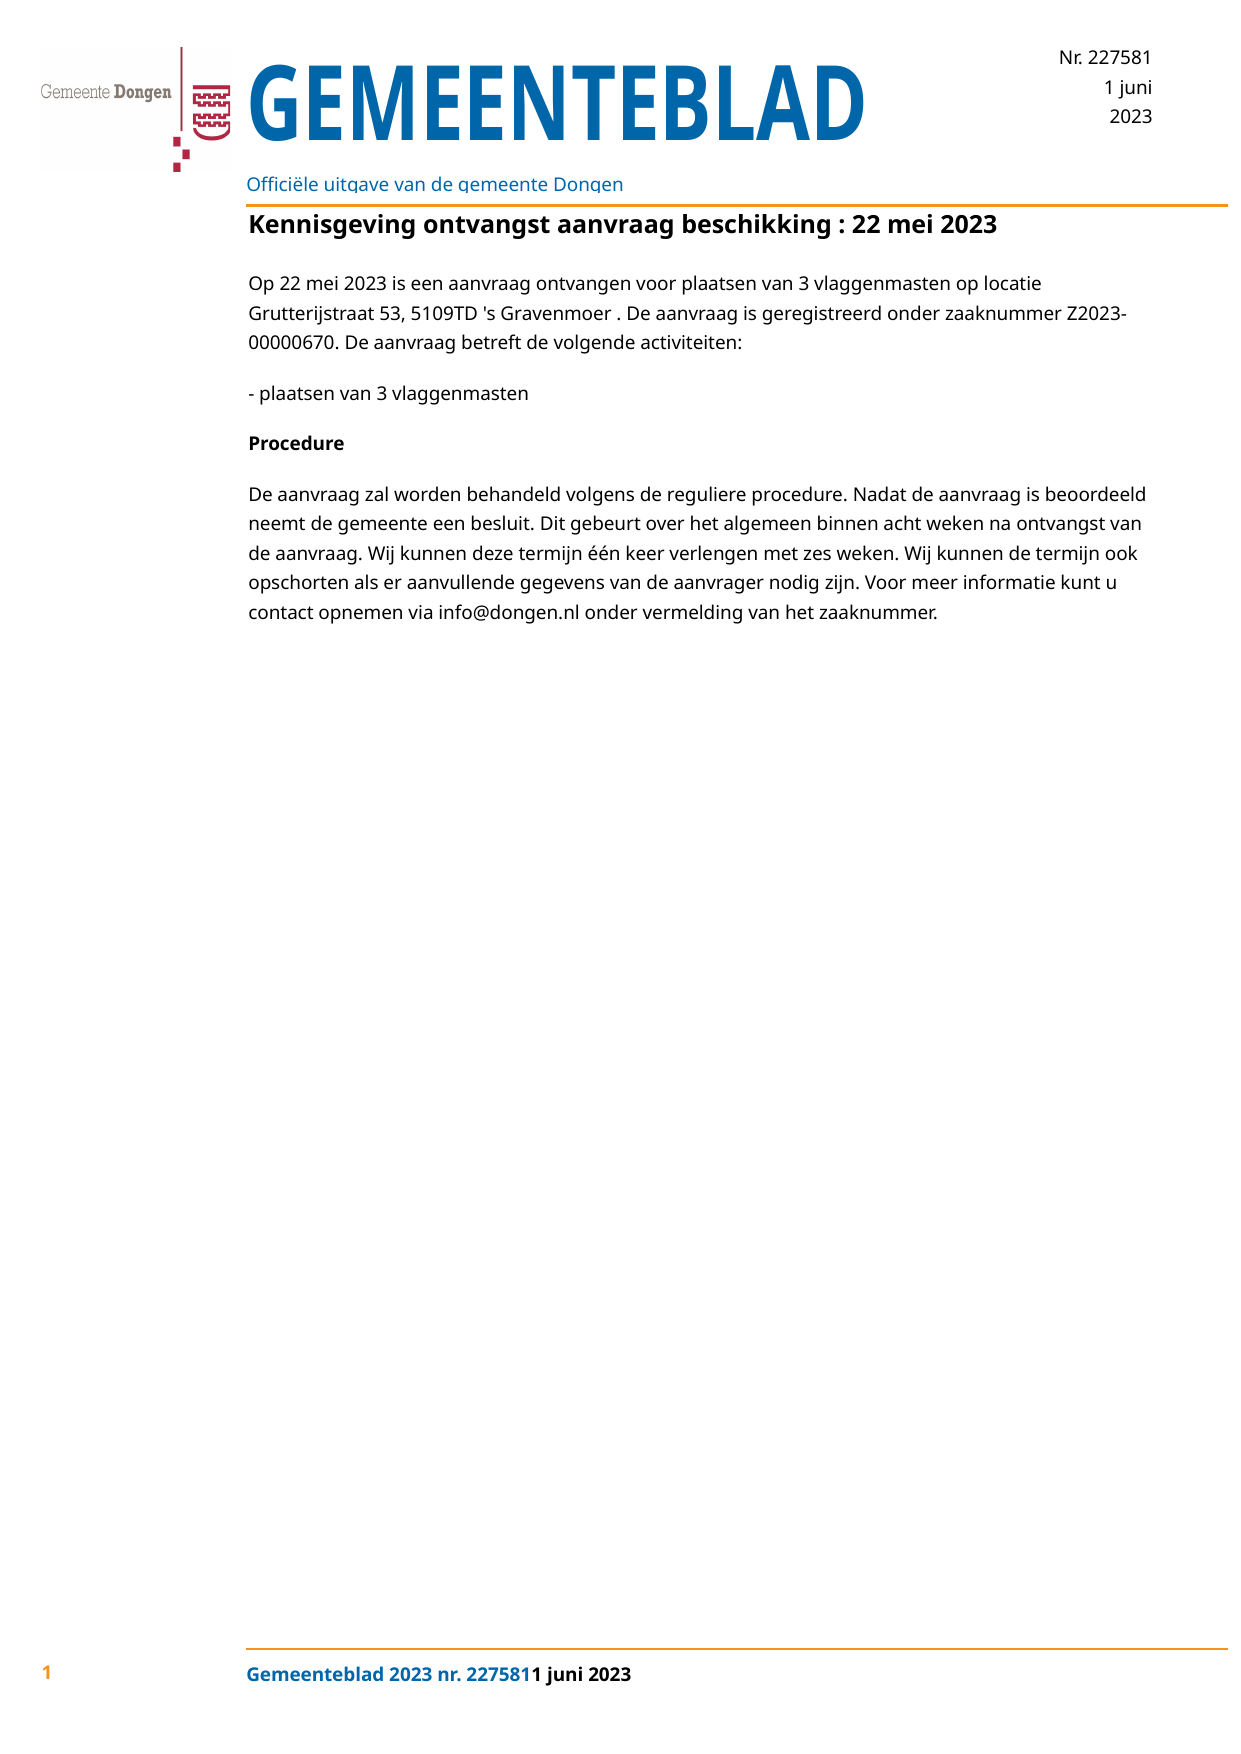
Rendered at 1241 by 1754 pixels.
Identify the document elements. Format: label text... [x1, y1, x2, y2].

text Kennisgeving ontvangst aanvraag beschikking : 22 mei 2023 [248, 207, 1152, 241]
text Op 22 mei 2023 is een aanvraag ontvangen voor plaatsen van 3 vlaggenmasten op locatie Grutterijstraat 53, 5109TD 's Gravenmoer . De aanvraag is geregistreerd onder zaaknummer Z2023-00000670. De aanvraag betreft de volgende activiteiten: [248, 270, 1152, 355]
text De aanvraag zal worden behandeld volgens de reguliere procedure. Nadat de aanvraag is beoordeeld neemt de gemeente een besluit. Dit gebeurt over het algemeen binnen acht weken na ontvangst van de aanvraag. Wij kunnen deze termijn één keer verlengen met zes weken. Wij kunnen de termijn ook opschorten als er aanvullende gegevens van de aanvrager nodig zijn. Voor meer informatie kunt u contact opnemen via info@dongen.nl onder vermelding van het zaaknummer. [248, 481, 1152, 625]
text Procedure [248, 430, 1152, 456]
picture [41, 47, 231, 172]
text - plaatsen van 3 vlaggenmasten [248, 380, 1152, 406]
